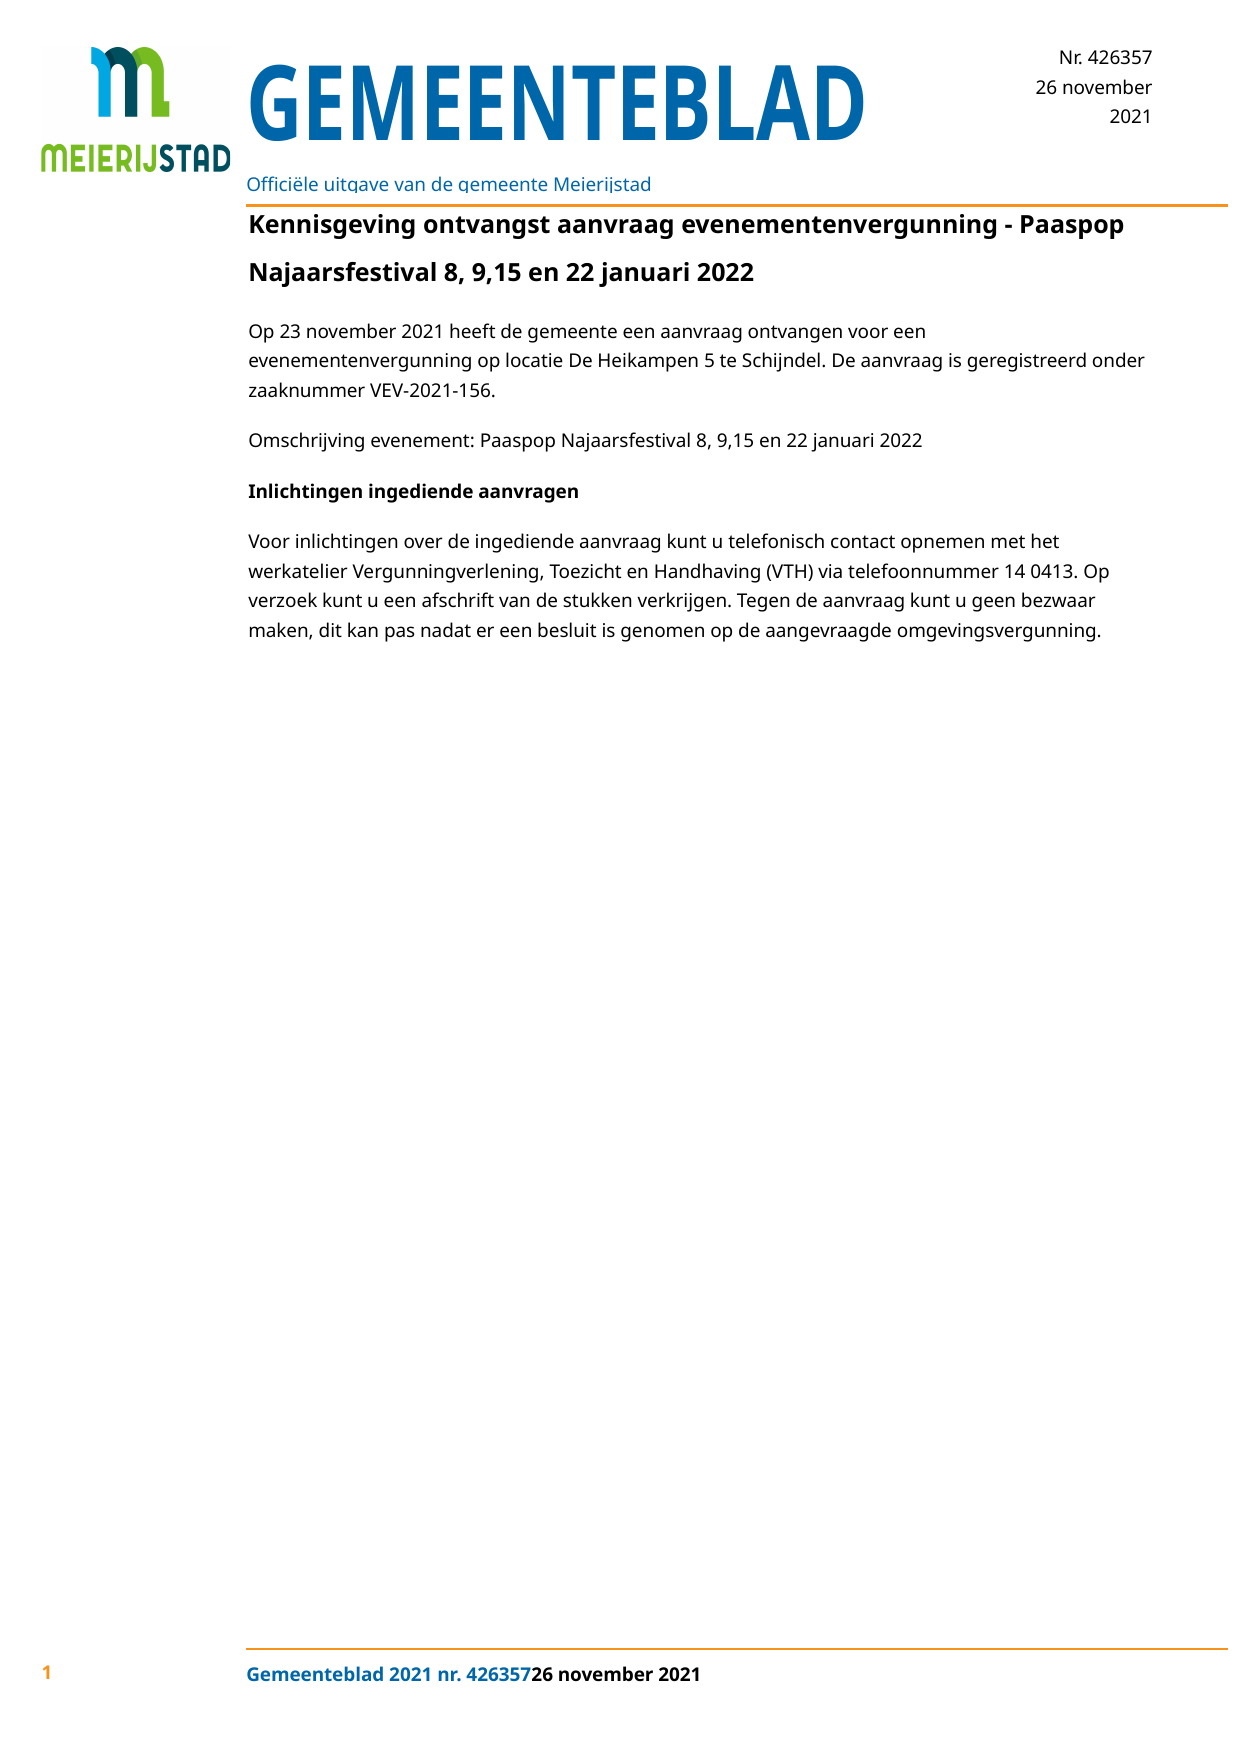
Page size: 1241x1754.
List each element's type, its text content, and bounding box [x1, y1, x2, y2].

text Inlichtingen ingediende aanvragen [248, 478, 1152, 504]
text Omschrijving evenement: Paaspop Najaarsfestival 8, 9,15 en 22 januari 2022 [248, 427, 1152, 453]
text Op 23 november 2021 heeft de gemeente een aanvraag ontvangen voor een evenementenvergunning op locatie De Heikampen 5 te Schijndel. De aanvraag is geregistreerd onder zaaknummer VEV-2021-156. [248, 318, 1152, 403]
text Voor inlichtingen over de ingediende aanvraag kunt u telefonisch contact opnemen met het werkatelier Vergunningverlening, Toezicht en Handhaving (VTH) via telefoonnummer 14 0413. Op verzoek kunt u een afschrift van de stukken verkrijgen. Tegen de aanvraag kunt u geen bezwaar maken, dit kan pas nadat er een besluit is genomen op de aangevraagde omgevingsvergunning. [248, 528, 1152, 643]
text Kennisgeving ontvangst aanvraag evenementenvergunning - Paaspop Najaarsfestival 8, 9,15 en 22 januari 2022 [248, 207, 1152, 288]
picture [41, 47, 231, 172]
